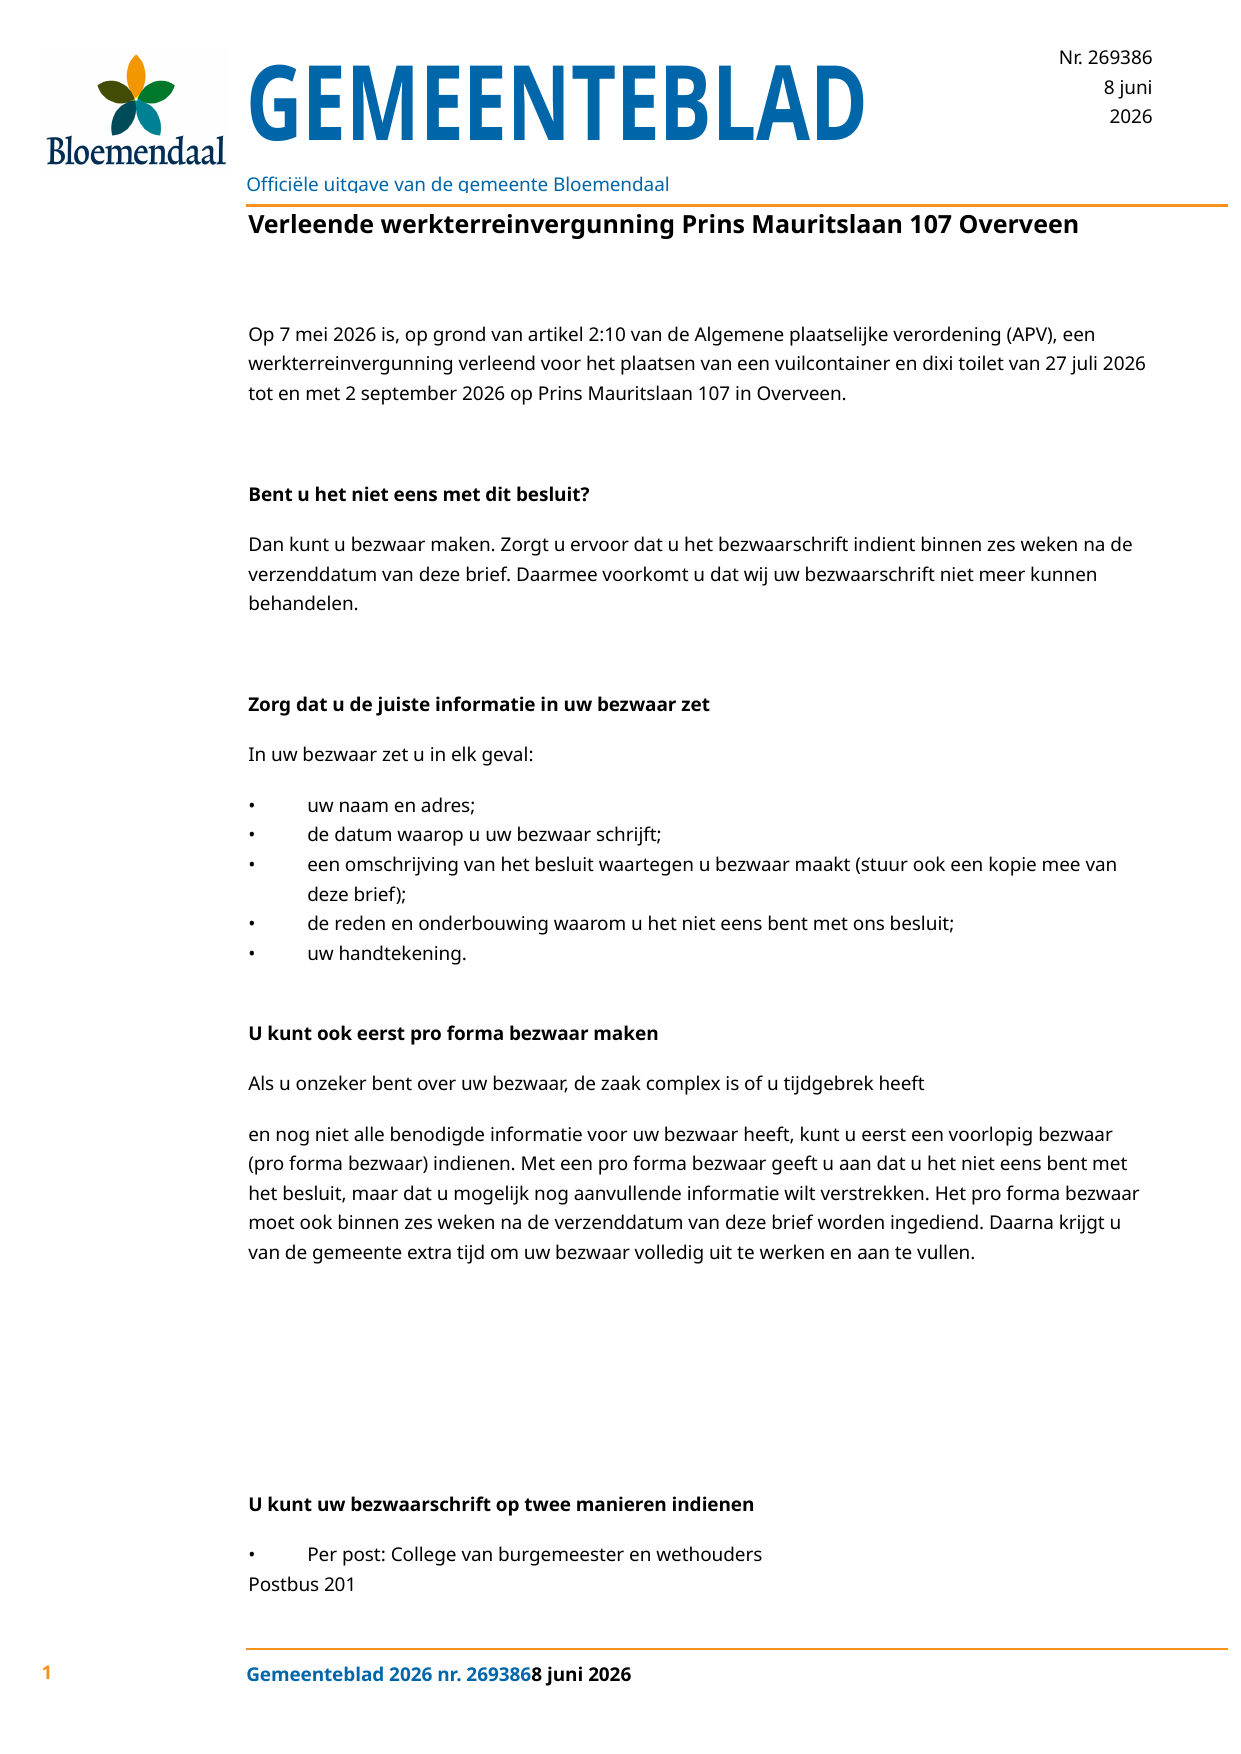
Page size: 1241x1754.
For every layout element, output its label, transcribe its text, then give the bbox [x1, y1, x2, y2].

list de datum waarop u uw bezwaar schrijft; [248, 822, 1152, 847]
text Postbus 201 [248, 1571, 1152, 1597]
text In uw bezwaar zet u in elk geval: [248, 742, 1152, 767]
text Zorg dat u de juiste informatie in uw bezwaar zet [248, 691, 1152, 717]
text Als u onzeker bent over uw bezwaar, de zaak complex is of u tijdgebrek heeft [248, 1070, 1152, 1096]
list uw naam en adres; [248, 792, 1152, 818]
text Dan kunt u bezwaar maken. Zorgt u ervoor dat u het bezwaarschrift indient binnen zes weken na de verzenddatum van deze brief. Daarmee voorkomt u dat wij uw bezwaarschrift niet meer kunnen behandelen. [248, 531, 1152, 616]
list uw handtekening. [248, 940, 1152, 966]
text U kunt ook eerst pro forma bezwaar maken [248, 1020, 1152, 1046]
picture [41, 47, 231, 172]
text Verleende werkterreinvergunning Prins Mauritslaan 107 Overveen [248, 207, 1152, 241]
list de reden en onderbouwing waarom u het niet eens bent met ons besluit; [248, 910, 1152, 936]
text U kunt uw bezwaarschrift op twee manieren indienen [248, 1491, 1152, 1517]
list een omschrijving van het besluit waartegen u bezwaar maakt (stuur ook een kopie mee van deze brief); [248, 851, 1152, 906]
text Bent u het niet eens met dit besluit? [248, 481, 1152, 506]
text Op 7 mei 2026 is, op grond van artikel 2:10 van de Algemene plaatselijke verordening (APV), een werkterreinvergunning verleend voor het plaatsen van een vuilcontainer en dixi toilet van 27 juli 2026 tot en met 2 september 2026 op Prins Mauritslaan 107 in Overveen. [248, 321, 1152, 406]
list Per post: College van burgemeester en wethouders [248, 1542, 1152, 1567]
text en nog niet alle benodigde informatie voor uw bezwaar heeft, kunt u eerst een voorlopig bezwaar (pro forma bezwaar) indienen. Met een pro forma bezwaar geeft u aan dat u het niet eens bent met het besluit, maar dat u mogelijk nog aanvullende informatie wilt verstrekken. Het pro forma bezwaar moet ook binnen zes weken na de verzenddatum van deze brief worden ingediend. Daarna krijgt u van de gemeente extra tijd om uw bezwaar volledig uit te werken en aan te vullen. [248, 1121, 1152, 1265]
